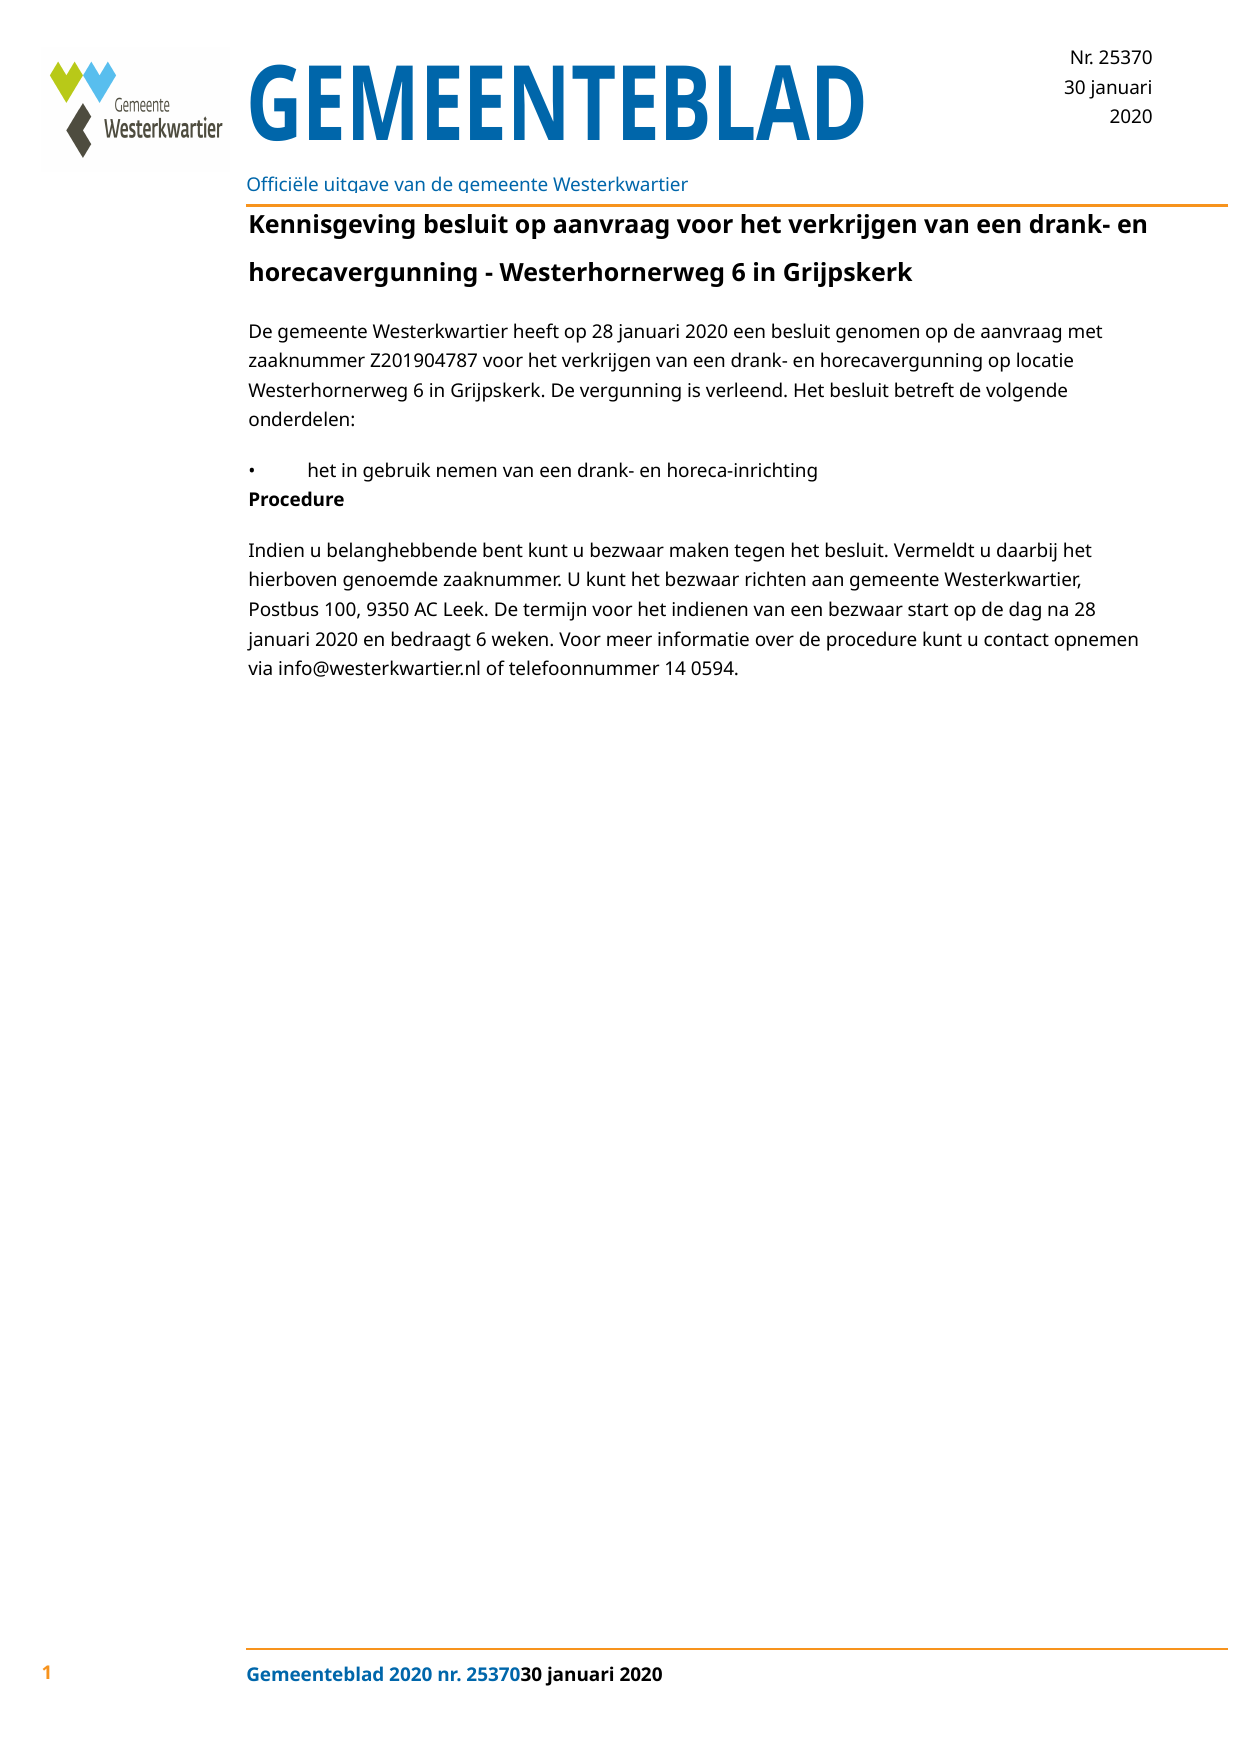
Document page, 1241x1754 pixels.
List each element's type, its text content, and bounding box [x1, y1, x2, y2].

list het in gebruik nemen van een drank- en horeca-inrichting [248, 457, 1152, 483]
text Indien u belanghebbende bent kunt u bezwaar maken tegen het besluit. Vermeldt u daarbij het hierboven genoemde zaaknummer. U kunt het bezwaar richten aan gemeente Westerkwartier, Postbus 100, 9350 AC Leek. De termijn voor het indienen van een bezwaar start op de dag na 28 januari 2020 en bedraagt 6 weken. Voor meer informatie over de procedure kunt u contact opnemen via info@westerkwartier.nl of telefoonnummer 14 0594. [248, 537, 1152, 681]
picture [41, 47, 231, 172]
text De gemeente Westerkwartier heeft op 28 januari 2020 een besluit genomen op de aanvraag met zaaknummer Z201904787 voor het verkrijgen van een drank- en horecavergunning op locatie Westerhornerweg 6 in Grijpskerk. De vergunning is verleend. Het besluit betreft de volgende onderdelen: [248, 318, 1152, 432]
text Kennisgeving besluit op aanvraag voor het verkrijgen van een drank- en horecavergunning - Westerhornerweg 6 in Grijpskerk [248, 207, 1152, 288]
text Procedure [248, 487, 1152, 512]
